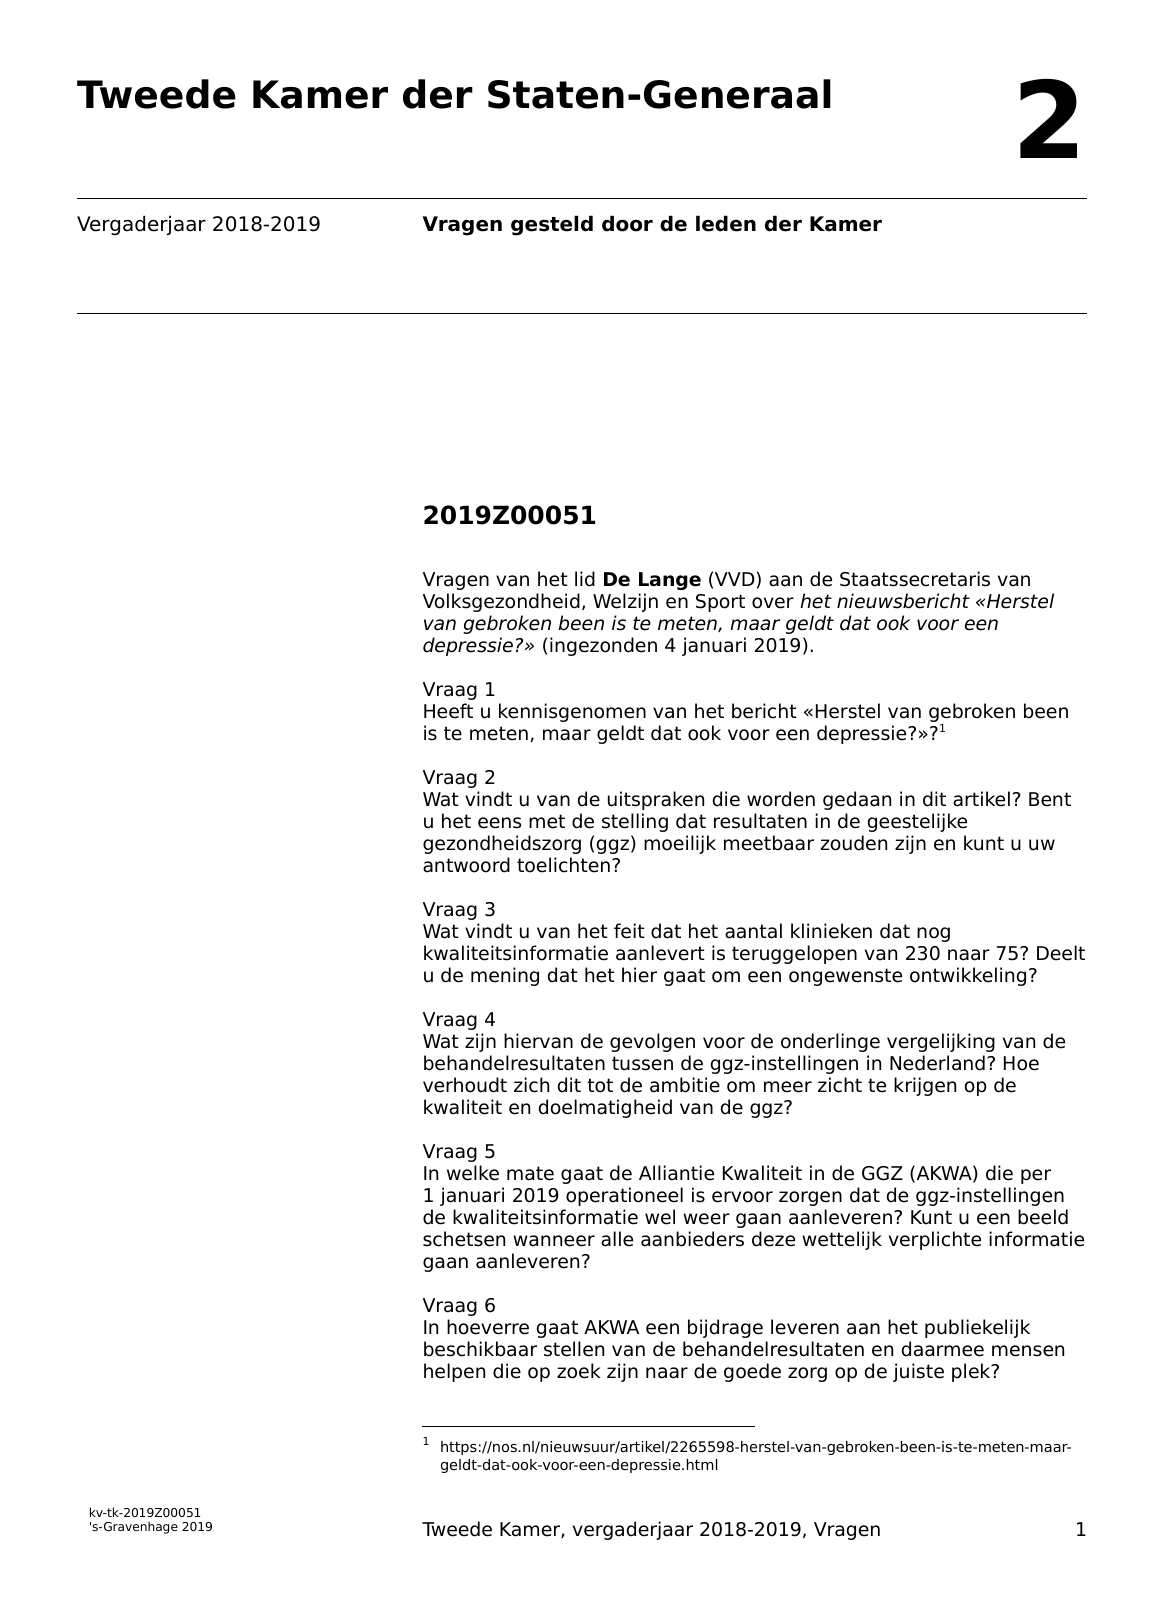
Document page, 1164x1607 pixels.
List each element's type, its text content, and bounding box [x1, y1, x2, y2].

text 2019Z00051 [422, 501, 1087, 531]
table_cell Vergaderjaar 2018-2019 [77, 199, 422, 313]
text Wat vindt u van het feit dat het aantal klinieken dat nog kwaliteitsinformatie aanlevert is teruggelopen van 230 naar 75? Deelt u de mening dat het hier gaat om een ongewenste ontwikkeling? [422, 921, 1087, 987]
text In hoeverre gaat AKWA een bijdrage leveren aan het publiekelijk beschikbaar stellen van de behandelresultaten en daarmee mensen helpen die op zoek zijn naar de goede zorg op de juiste plek? [422, 1317, 1087, 1383]
text kv-tk-2019Z00051 [88, 1506, 323, 1520]
text 's-Gravenhage 2019 [88, 1520, 323, 1534]
table_header Tweede Kamer der Staten-Generaal [77, 59, 886, 198]
table_cell Vragen gesteld door de leden der Kamer [422, 199, 1087, 313]
text Vraag 1 [422, 679, 1087, 701]
text Vraag 4 [422, 1009, 1087, 1031]
text Vraag 3 [422, 899, 1087, 921]
text Vraag 5 [422, 1141, 1087, 1163]
text In welke mate gaat de Alliantie Kwaliteit in de GGZ (AKWA) die per 1 januari 2019 operationeel is ervoor zorgen dat de ggz-instellingen de kwaliteitsinformatie wel weer gaan aanleveren? Kunt u een beeld schetsen wanneer alle aanbieders deze wettelijk verplichte informatie gaan aanleveren? [422, 1163, 1087, 1273]
text Vraag 2 [422, 767, 1087, 789]
text Vragen van het lid De Lange (VVD) aan de Staatssecretaris van Volksgezondheid, Welzijn en Sport over het nieuwsbericht «Herstel van gebroken been is te meten, maar geldt dat ook voor een depressie?» (ingezonden 4 januari 2019). [422, 569, 1087, 657]
text Vraag 6 [422, 1295, 1087, 1317]
text Heeft u kennisgenomen van het bericht «Herstel van gebroken been is te meten, maar geldt dat ook voor een depressie?»? [422, 701, 1087, 745]
table_header 2 [886, 59, 1087, 198]
text https://nos.nl/nieuwsuur/artikel/2265598-herstel-van-gebroken-been-is-te-meten-maar-geldt-dat-ook-voor-een-depressie.html [422, 1435, 1087, 1474]
text Wat vindt u van de uitspraken die worden gedaan in dit artikel? Bent u het eens met de stelling dat resultaten in de geestelijke gezondheidszorg (ggz) moeilijk meetbaar zouden zijn en kunt u uw antwoord toelichten? [422, 789, 1087, 877]
text Wat zijn hiervan de gevolgen voor de onderlinge vergelijking van de behandelresultaten tussen de ggz-instellingen in Nederland? Hoe verhoudt zich dit tot de ambitie om meer zicht te krijgen op de kwaliteit en doelmatigheid van de ggz? [422, 1031, 1087, 1119]
